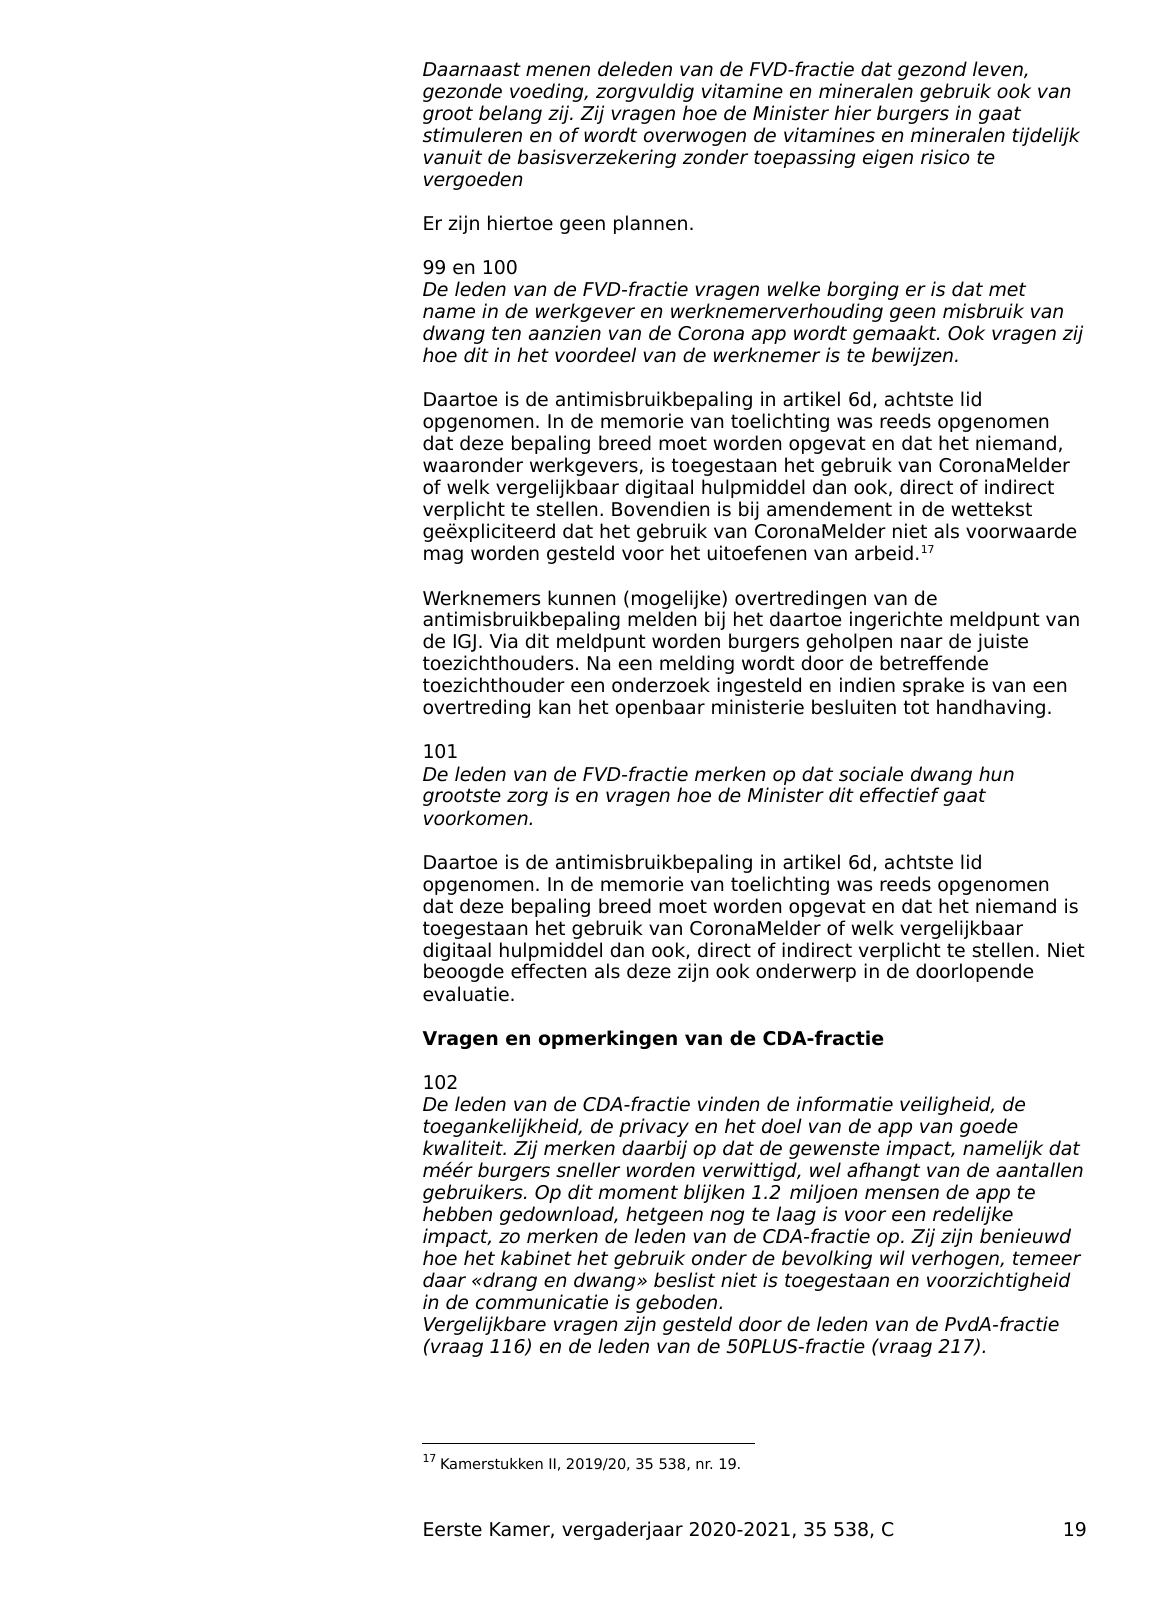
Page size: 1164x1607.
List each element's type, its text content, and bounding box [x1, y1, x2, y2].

text 99 en 100 [422, 257, 1087, 279]
text Kamerstukken II, 2019/20, 35 538, nr. 19. [422, 1452, 1087, 1474]
text De leden van de FVD-fractie merken op dat sociale dwang hun grootste zorg is en vragen hoe de Minister dit effectief gaat voorkomen. [422, 763, 1087, 829]
text De leden van de FVD-fractie vragen welke borging er is dat met name in de werkgever en werknemerverhouding geen misbruik van dwang ten aanzien van de Corona app wordt gemaakt. Ook vragen zij hoe dit in het voordeel van de werknemer is te bewijzen. [422, 279, 1087, 367]
text Er zijn hiertoe geen plannen. [422, 213, 1087, 235]
subtitle Vragen en opmerkingen van de CDA-fractie [422, 1028, 1087, 1049]
text 102 [422, 1072, 1087, 1094]
text Werknemers kunnen (mogelijke) overtredingen van de antimisbruikbepaling melden bij het daartoe ingerichte meldpunt van de IGJ. Via dit meldpunt worden burgers geholpen naar de juiste toezichthouders. Na een melding wordt door de betreffende toezichthouder een onderzoek ingesteld en indien sprake is van een overtreding kan het openbaar ministerie besluiten tot handhaving. [422, 587, 1087, 719]
text De leden van de CDA-fractie vinden de informatie veiligheid, de toegankelijkheid, de privacy en het doel van de app van goede kwaliteit. Zij merken daarbij op dat de gewenste impact, namelijk dat méér burgers sneller worden verwittigd, wel afhangt van de aantallen gebruikers. Op dit moment blijken 1.2 miljoen mensen de app te hebben gedownload, hetgeen nog te laag is voor een redelijke impact, zo merken de leden van de CDA-fractie op. Zij zijn benieuwd hoe het kabinet het gebruik onder de bevolking wil verhogen, temeer daar «drang en dwang» beslist niet is toegestaan en voorzichtigheid in de communicatie is geboden. [422, 1094, 1087, 1313]
text Daartoe is de antimisbruikbepaling in artikel 6d, achtste lid opgenomen. In de memorie van toelichting was reeds opgenomen dat deze bepaling breed moet worden opgevat en dat het niemand, waaronder werkgevers, is toegestaan het gebruik van CoronaMelder of welk vergelijkbaar digitaal hulpmiddel dan ook, direct of indirect verplicht te stellen. Bovendien is bij amendement in de wettekst geëxpliciteerd dat het gebruik van CoronaMelder niet als voorwaarde mag worden gesteld voor het uitoefenen van arbeid. [422, 389, 1087, 565]
text Vergelijkbare vragen zijn gesteld door de leden van de PvdA-fractie (vraag 116) en de leden van de 50PLUS-fractie (vraag 217). [422, 1313, 1087, 1357]
text Daarnaast menen deleden van de FVD-fractie dat gezond leven, gezonde voeding, zorgvuldig vitamine en mineralen gebruik ook van groot belang zij. Zij vragen hoe de Minister hier burgers in gaat stimuleren en of wordt overwogen de vitamines en mineralen tijdelijk vanuit de basisverzekering zonder toepassing eigen risico te vergoeden [422, 59, 1087, 191]
text 101 [422, 741, 1087, 763]
text Daartoe is de antimisbruikbepaling in artikel 6d, achtste lid opgenomen. In de memorie van toelichting was reeds opgenomen dat deze bepaling breed moet worden opgevat en dat het niemand is toegestaan het gebruik van CoronaMelder of welk vergelijkbaar digitaal hulpmiddel dan ook, direct of indirect verplicht te stellen. Niet beoogde effecten als deze zijn ook onderwerp in de doorlopende evaluatie. [422, 852, 1087, 1005]
